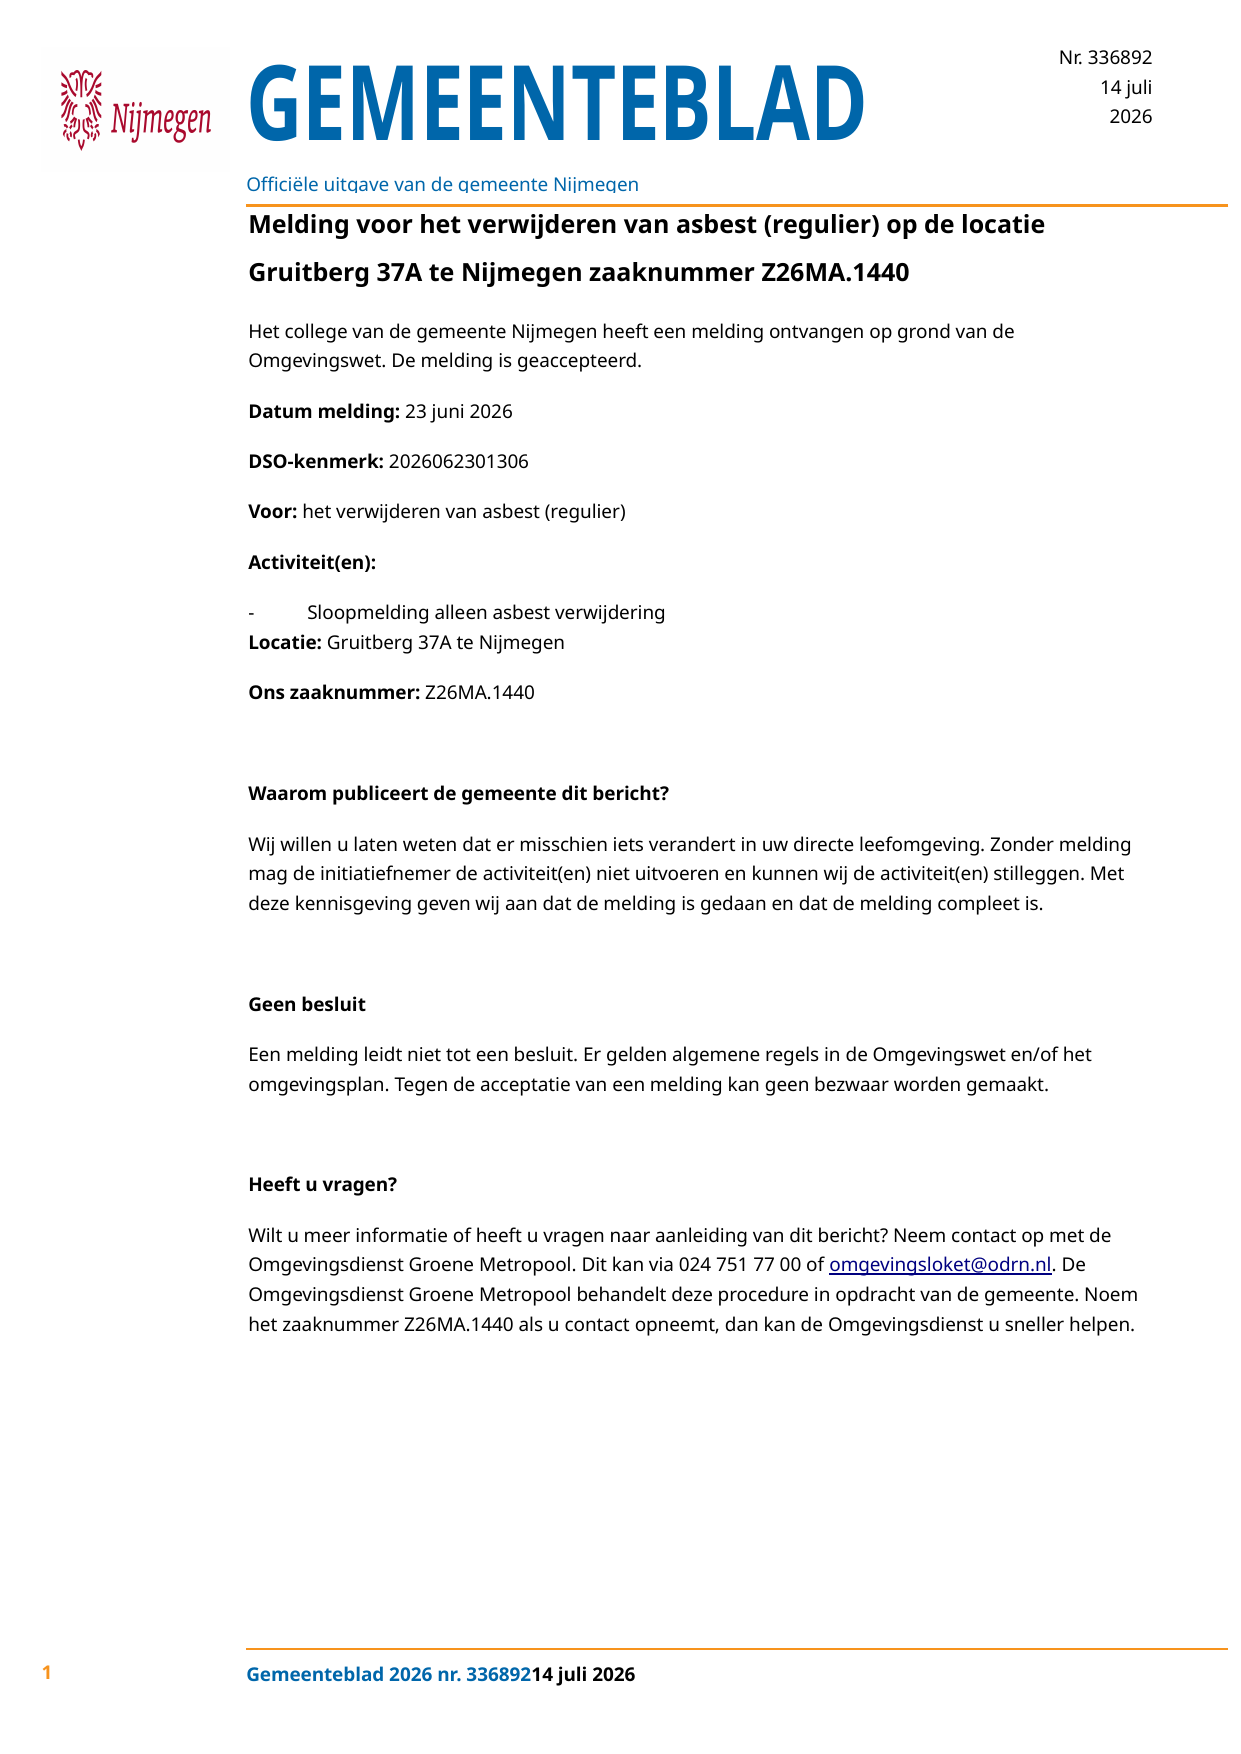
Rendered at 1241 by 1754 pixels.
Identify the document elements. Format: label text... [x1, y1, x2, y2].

text Melding voor het verwijderen van asbest (regulier) op de locatie Gruitberg 37A te Nijmegen zaaknummer Z26MA.1440 [248, 207, 1152, 288]
text DSO-kenmerk: 2026062301306 [248, 448, 1152, 474]
picture [41, 47, 231, 172]
text Ons zaaknummer: Z26MA.1440 [248, 679, 1152, 705]
text Locatie: Gruitberg 37A te Nijmegen [248, 629, 1152, 655]
text Geen besluit [248, 991, 1152, 1017]
text Wilt u meer informatie of heeft u vragen naar aanleiding van dit bericht? Neem contact op met de Omgevingsdienst Groene Metropool. Dit kan via 024 751 77 00 of omgevingsloket@odrn.nl. De Omgevingsdienst Groene Metropool behandelt deze procedure in opdracht van de gemeente. Noem het zaaknummer Z26MA.1440 als u contact opneemt, dan kan de Omgevingsdienst u sneller helpen. [248, 1222, 1152, 1337]
text Waarom publiceert de gemeente dit bericht? [248, 780, 1152, 806]
text Activiteit(en): [248, 549, 1152, 575]
list Sloopmelding alleen asbest verwijdering [248, 599, 1152, 625]
text Wij willen u laten weten dat er misschien iets verandert in uw directe leefomgeving. Zonder melding mag de initiatiefnemer de activiteit(en) niet uitvoeren en kunnen wij de activiteit(en) stilleggen. Met deze kennisgeving geven wij aan dat de melding is gedaan en dat de melding compleet is. [248, 831, 1152, 916]
text Een melding leidt niet tot een besluit. Er gelden algemene regels in de Omgevingswet en/of het omgevingsplan. Tegen de acceptatie van een melding kan geen bezwaar worden gemaakt. [248, 1041, 1152, 1097]
text Datum melding: 23 juni 2026 [248, 398, 1152, 424]
text Voor: het verwijderen van asbest (regulier) [248, 499, 1152, 524]
text Het college van de gemeente Nijmegen heeft een melding ontvangen op grond van de Omgevingswet. De melding is geaccepteerd. [248, 318, 1152, 373]
text Heeft u vragen? [248, 1172, 1152, 1197]
